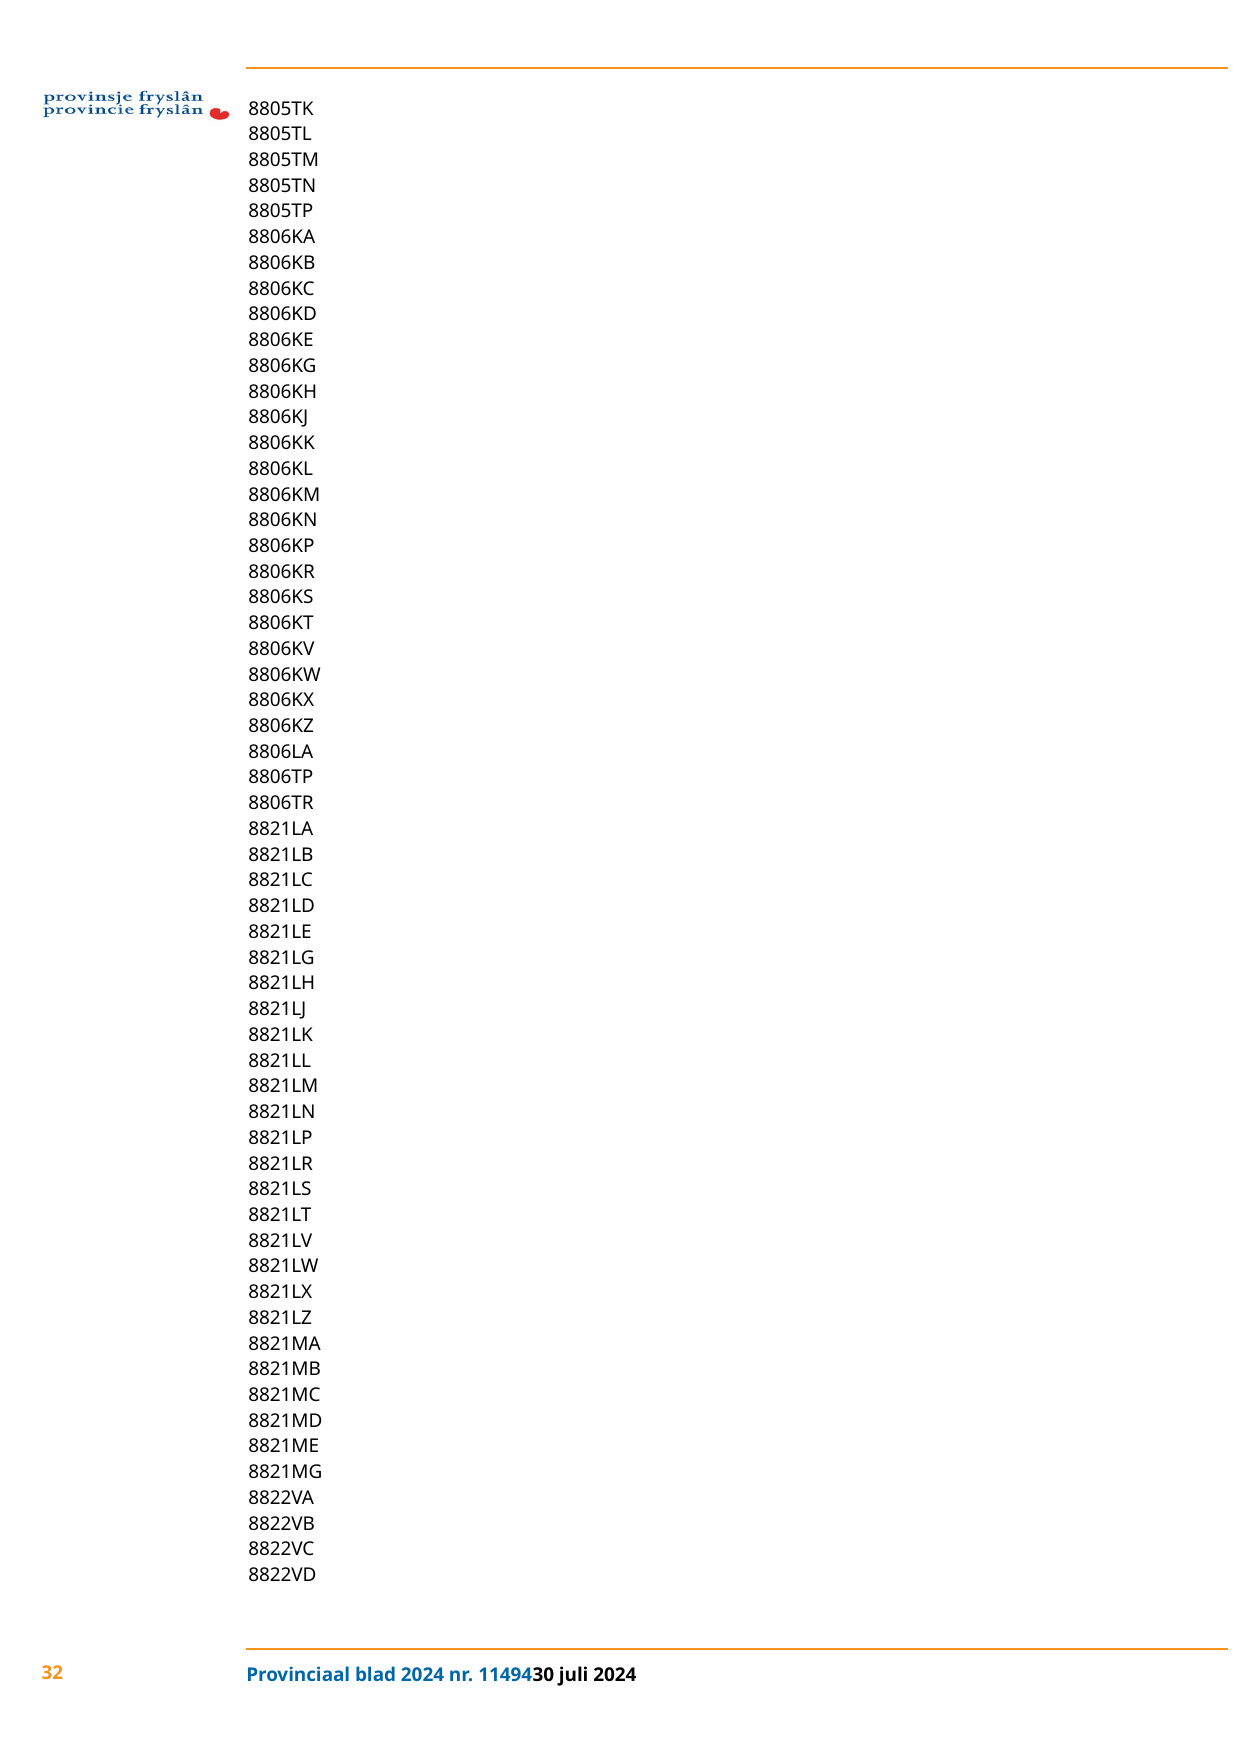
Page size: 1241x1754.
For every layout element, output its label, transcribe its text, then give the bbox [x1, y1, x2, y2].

table_cell 8806KK [248, 429, 1152, 455]
table_cell 8805TP [248, 198, 1152, 223]
table_cell 8806KN [248, 506, 1152, 532]
table_cell 8821LS [248, 1175, 1152, 1201]
table_cell 8806KG [248, 352, 1152, 378]
table_cell 8806KS [248, 584, 1152, 609]
table_cell 8806KZ [248, 712, 1152, 738]
table_cell 8821LD [248, 893, 1152, 918]
table_cell 8806KX [248, 687, 1152, 712]
table_cell 8821LL [248, 1047, 1152, 1072]
table_cell 8821MA [248, 1330, 1152, 1356]
table_cell 8821LC [248, 867, 1152, 892]
table_cell 8806KE [248, 326, 1152, 352]
table_cell 8806KL [248, 455, 1152, 481]
table_cell 8821LZ [248, 1304, 1152, 1330]
table_cell 8806KP [248, 532, 1152, 558]
table_cell 8821LV [248, 1227, 1152, 1253]
table_cell 8806KJ [248, 404, 1152, 429]
table_cell 8821ME [248, 1433, 1152, 1458]
table_cell 8821LT [248, 1201, 1152, 1227]
table_cell 8805TL [248, 121, 1152, 146]
table_cell 8806KM [248, 481, 1152, 506]
table_cell 8821LP [248, 1124, 1152, 1150]
table_cell 8805TN [248, 172, 1152, 198]
table_cell 8821LB [248, 841, 1152, 867]
table_cell 8821LR [248, 1150, 1152, 1175]
table_cell 8806TP [248, 764, 1152, 789]
table_cell 8821MD [248, 1407, 1152, 1433]
table_cell 8821LX [248, 1278, 1152, 1304]
table_cell 8822VD [248, 1561, 1152, 1587]
table_cell 8821LG [248, 944, 1152, 969]
table_cell 8821LE [248, 918, 1152, 944]
table_cell 8821LM [248, 1073, 1152, 1098]
table_cell 8821LJ [248, 995, 1152, 1021]
table_cell 8806KA [248, 224, 1152, 249]
table_cell 8805TK [248, 95, 1152, 121]
table_cell 8821LK [248, 1021, 1152, 1047]
table_cell 8806KB [248, 249, 1152, 275]
table_cell 8806KW [248, 661, 1152, 687]
table_cell 8806LA [248, 738, 1152, 764]
table_cell 8821LW [248, 1253, 1152, 1278]
picture [41, 47, 231, 172]
table_cell 8822VA [248, 1484, 1152, 1510]
table_cell 8821MB [248, 1356, 1152, 1381]
table_cell 8806KT [248, 609, 1152, 635]
table_cell 8805TM [248, 146, 1152, 172]
table_cell 8822VB [248, 1510, 1152, 1536]
table_cell 8822VC [248, 1536, 1152, 1561]
table_cell 8821MC [248, 1381, 1152, 1407]
table_cell 8821LA [248, 815, 1152, 841]
table_cell 8821MG [248, 1459, 1152, 1484]
table_cell 8806KR [248, 558, 1152, 584]
table_cell 8821LH [248, 970, 1152, 995]
table_cell 8806KV [248, 635, 1152, 661]
table_cell 8806TR [248, 790, 1152, 815]
table_cell 8806KD [248, 301, 1152, 326]
table_cell 8821LN [248, 1098, 1152, 1124]
table_cell 8806KH [248, 378, 1152, 403]
table_cell 8806KC [248, 275, 1152, 301]
